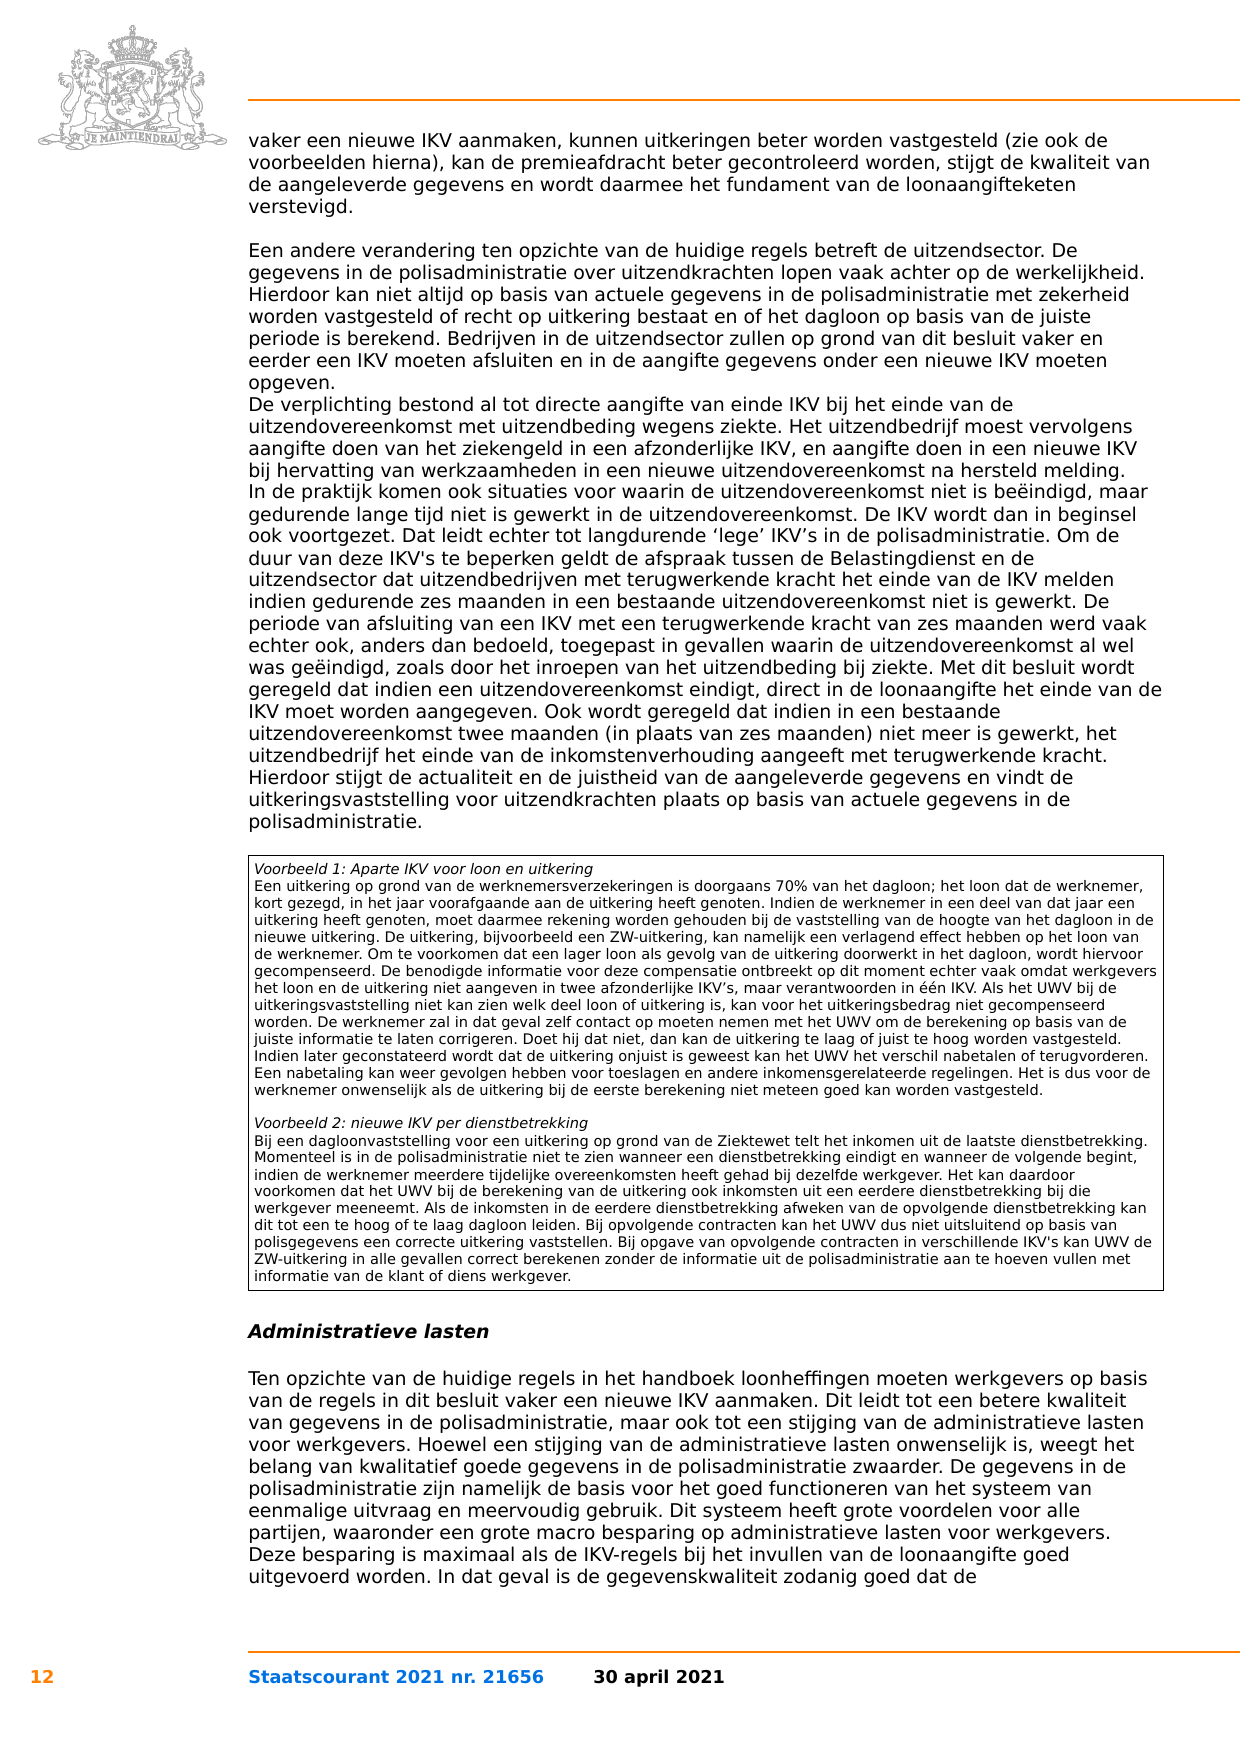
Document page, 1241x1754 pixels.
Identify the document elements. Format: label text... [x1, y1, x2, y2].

table_header Voorbeeld 1: Aparte IKV voor loon en uitkering Een uitkering op grond van de werknemersverzekeringen is doorgaans 70% van het dagloon; het loon dat de werknemer, kort gezegd, in het jaar voorafgaande aan de uitkering heeft genoten. Indien de werknemer in een deel van dat jaar een uitkering heeft genoten, moet daarmee rekening worden gehouden bij de vaststelling van de hoogte van het dagloon in de nieuwe uitkering. De uitkering, bijvoorbeeld een ZW-uitkering, kan namelijk een verlagend effect hebben op het loon van de werknemer. Om te voorkomen dat een lager loon als gevolg van de uitkering doorwerkt in het dagloon, wordt hiervoor gecompenseerd. De benodigde informatie voor deze compensatie ontbreekt op dit moment echter vaak omdat werkgevers het loon en de uitkering niet aangeven in twee afzonderlijke IKV’s, maar verantwoorden in één IKV. Als het UWV bij de uitkeringsvaststelling niet kan zien welk deel loon of uitkering is, kan voor het uitkeringsbedrag niet gecompenseerd worden. De werknemer zal in dat geval zelf contact op moeten nemen met het UWV om de berekening op basis van de juiste informatie te laten corrigeren. Doet hij dat niet, dan kan de uitkering te laag of juist te hoog worden vastgesteld. Indien later geconstateerd wordt dat de uitkering onjuist is geweest kan het UWV het verschil nabetalen of terugvorderen. Een nabetaling kan weer gevolgen hebben voor toeslagen en andere inkomensgerelateerde regelingen. Het is dus voor de werknemer onwenselijk als de uitkering bij de eerste berekening niet meteen goed kan worden vastgesteld. [249, 856, 1163, 1098]
text De verplichting bestond al tot directe aangifte van einde IKV bij het einde van de uitzendovereenkomst met uitzendbeding wegens ziekte. Het uitzendbedrijf moest vervolgens aangifte doen van het ziekengeld in een afzonderlijke IKV, en aangifte doen in een nieuwe IKV bij hervatting van werkzaamheden in een nieuwe uitzendovereenkomst na hersteld melding. [248, 393, 1163, 481]
picture [38, 25, 227, 150]
table_cell [249, 1099, 1163, 1115]
subtitle Administratieve lasten [248, 1321, 1163, 1343]
text Een andere verandering ten opzichte van de huidige regels betreft de uitzendsector. De gegevens in de polisadministratie over uitzendkrachten lopen vaak achter op de werkelijkheid. Hierdoor kan niet altijd op basis van actuele gegevens in de polisadministratie met zekerheid worden vastgesteld of recht op uitkering bestaat en of het dagloon op basis van de juiste periode is berekend. Bedrijven in de uitzendsector zullen op grond van dit besluit vaker en eerder een IKV moeten afsluiten en in de aangifte gegevens onder een nieuwe IKV moeten opgeven. [248, 240, 1163, 393]
text In de praktijk komen ook situaties voor waarin de uitzendovereenkomst niet is beëindigd, maar gedurende lange tijd niet is gewerkt in de uitzendovereenkomst. De IKV wordt dan in beginsel ook voortgezet. Dat leidt echter tot langdurende ‘lege’ IKV’s in de polisadministratie. Om de duur van deze IKV's te beperken geldt de afspraak tussen de Belastingdienst en de uitzendsector dat uitzendbedrijven met terugwerkende kracht het einde van de IKV melden indien gedurende zes maanden in een bestaande uitzendovereenkomst niet is gewerkt. De periode van afsluiting van een IKV met een terugwerkende kracht van zes maanden werd vaak echter ook, anders dan bedoeld, toegepast in gevallen waarin de uitzendovereenkomst al wel was geëindigd, zoals door het inroepen van het uitzendbeding bij ziekte. Met dit besluit wordt geregeld dat indien een uitzendovereenkomst eindigt, direct in de loonaangifte het einde van de IKV moet worden aangegeven. Ook wordt geregeld dat indien in een bestaande uitzendovereenkomst twee maanden (in plaats van zes maanden) niet meer is gewerkt, het uitzendbedrijf het einde van de inkomstenverhouding aangeeft met terugwerkende kracht. Hierdoor stijgt de actualiteit en de juistheid van de aangeleverde gegevens en vindt de uitkeringsvaststelling voor uitzendkrachten plaats op basis van actuele gegevens in de polisadministratie. [248, 481, 1163, 833]
text Ten opzichte van de huidige regels in het handboek loonheffingen moeten werkgevers op basis van de regels in dit besluit vaker een nieuwe IKV aanmaken. Dit leidt tot een betere kwaliteit van gegevens in de polisadministratie, maar ook tot een stijging van de administratieve lasten voor werkgevers. Hoewel een stijging van de administratieve lasten onwenselijk is, weegt het belang van kwalitatief goede gegevens in de polisadministratie zwaarder. De gegevens in de polisadministratie zijn namelijk de basis voor het goed functioneren van het systeem van eenmalige uitvraag en meervoudig gebruik. Dit systeem heeft grote voordelen voor alle partijen, waaronder een grote macro besparing op administratieve lasten voor werkgevers. Deze besparing is maximaal als de IKV-regels bij het invullen van de loonaangifte goed uitgevoerd worden. In dat geval is de gegevenskwaliteit zodanig goed dat de [248, 1368, 1163, 1588]
table_cell Voorbeeld 2: nieuwe IKV per dienstbetrekking Bij een dagloonvaststelling voor een uitkering op grond van de Ziektewet telt het inkomen uit de laatste dienstbetrekking. Momenteel is in de polisadministratie niet te zien wanneer een dienstbetrekking eindigt en wanneer de volgende begint, indien de werknemer meerdere tijdelijke overeenkomsten heeft gehad bij dezelfde werkgever. Het kan daardoor voorkomen dat het UWV bij de berekening van de uitkering ook inkomsten uit een eerdere dienstbetrekking bij die werkgever meeneemt. Als de inkomsten in de eerdere dienstbetrekking afweken van de opvolgende dienstbetrekking kan dit tot een te hoog of te laag dagloon leiden. Bij opvolgende contracten kan het UWV dus niet uitsluitend op basis van polisgegevens een correcte uitkering vaststellen. Bij opgave van opvolgende contracten in verschillende IKV's kan UWV de ZW-uitkering in alle gevallen correct berekenen zonder de informatie uit de polisadministratie aan te hoeven vullen met informatie van de klant of diens werkgever. [249, 1115, 1163, 1290]
text vaker een nieuwe IKV aanmaken, kunnen uitkeringen beter worden vastgesteld (zie ook de voorbeelden hierna), kan de premieafdracht beter gecontroleerd worden, stijgt de kwaliteit van de aangeleverde gegevens en wordt daarmee het fundament van de loonaangifteketen verstevigd. [248, 130, 1163, 218]
